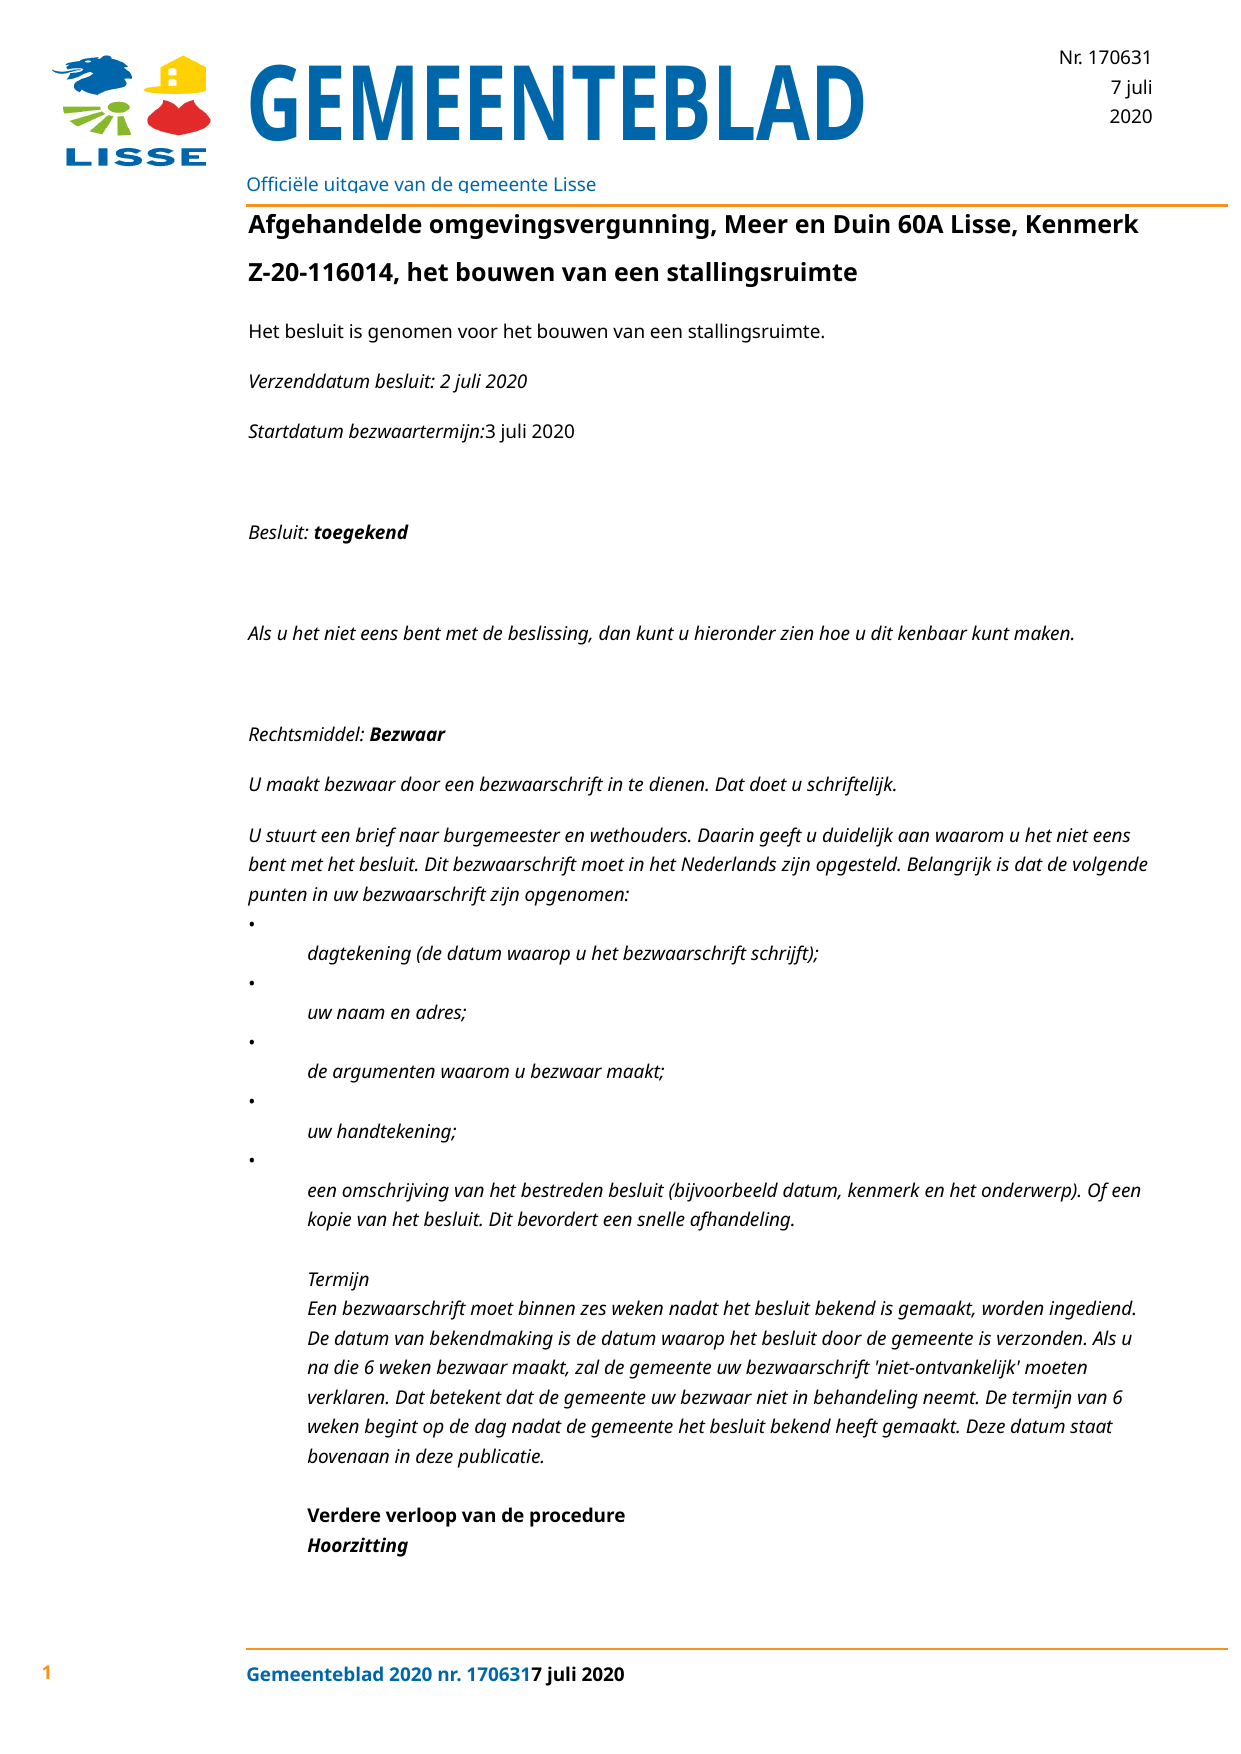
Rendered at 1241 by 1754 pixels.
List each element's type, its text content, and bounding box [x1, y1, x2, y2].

text Rechtsmiddel: Bezwaar [248, 721, 1152, 747]
list Termijn [248, 1266, 1152, 1292]
list de argumenten waarom u bezwaar maakt; [248, 1059, 1152, 1084]
list uw handtekening; [248, 1118, 1152, 1144]
text Afgehandelde omgevingsvergunning, Meer en Duin 60A Lisse, Kenmerk Z-20-116014, het bouwen van een stallingsruimte [248, 207, 1152, 288]
text Verzenddatum besluit: 2 juli 2020 [248, 368, 1152, 394]
text U maakt bezwaar door een bezwaarschrift in te dienen. Dat doet u schriftelijk. [248, 772, 1152, 797]
text Besluit: toegekend [248, 519, 1152, 545]
picture [41, 47, 231, 172]
list uw naam en adres; [248, 999, 1152, 1025]
list een omschrijving van het bestreden besluit (bijvoorbeeld datum, kenmerk en het onderwerp). Of een kopie van het besluit. Dit bevordert een snelle afhandeling. [248, 1177, 1152, 1232]
list Een bezwaarschrift moet binnen zes weken nadat het besluit bekend is gemaakt, worden ingediend. De datum van bekendmaking is de datum waarop het besluit door de gemeente is verzonden. Als u na die 6 weken bezwaar maakt, zal de gemeente uw bezwaarschrift 'niet-ontvankelijk' moeten verklaren. Dat betekent dat de gemeente uw bezwaar niet in behandeling neemt. De termijn van 6 weken begint op de dag nadat de gemeente het besluit bekend heeft gemaakt. Deze datum staat bovenaan in deze publicatie. [248, 1295, 1152, 1469]
list dagtekening (de datum waarop u het bezwaarschrift schrijft); [248, 940, 1152, 966]
list Verdere verloop van de procedure [248, 1502, 1152, 1528]
text U stuurt een brief naar burgemeester en wethouders. Daarin geeft u duidelijk aan waarom u het niet eens bent met het besluit. Dit bezwaarschrift moet in het Nederlands zijn opgesteld. Belangrijk is dat de volgende punten in uw bezwaarschrift zijn opgenomen: [248, 822, 1152, 907]
list Hoorzitting [248, 1532, 1152, 1558]
text Als u het niet eens bent met de beslissing, dan kunt u hieronder zien hoe u dit kenbaar kunt maken. [248, 620, 1152, 646]
text Startdatum bezwaartermijn:3 juli 2020 [248, 419, 1152, 444]
text Het besluit is genomen voor het bouwen van een stallingsruimte. [248, 318, 1152, 344]
